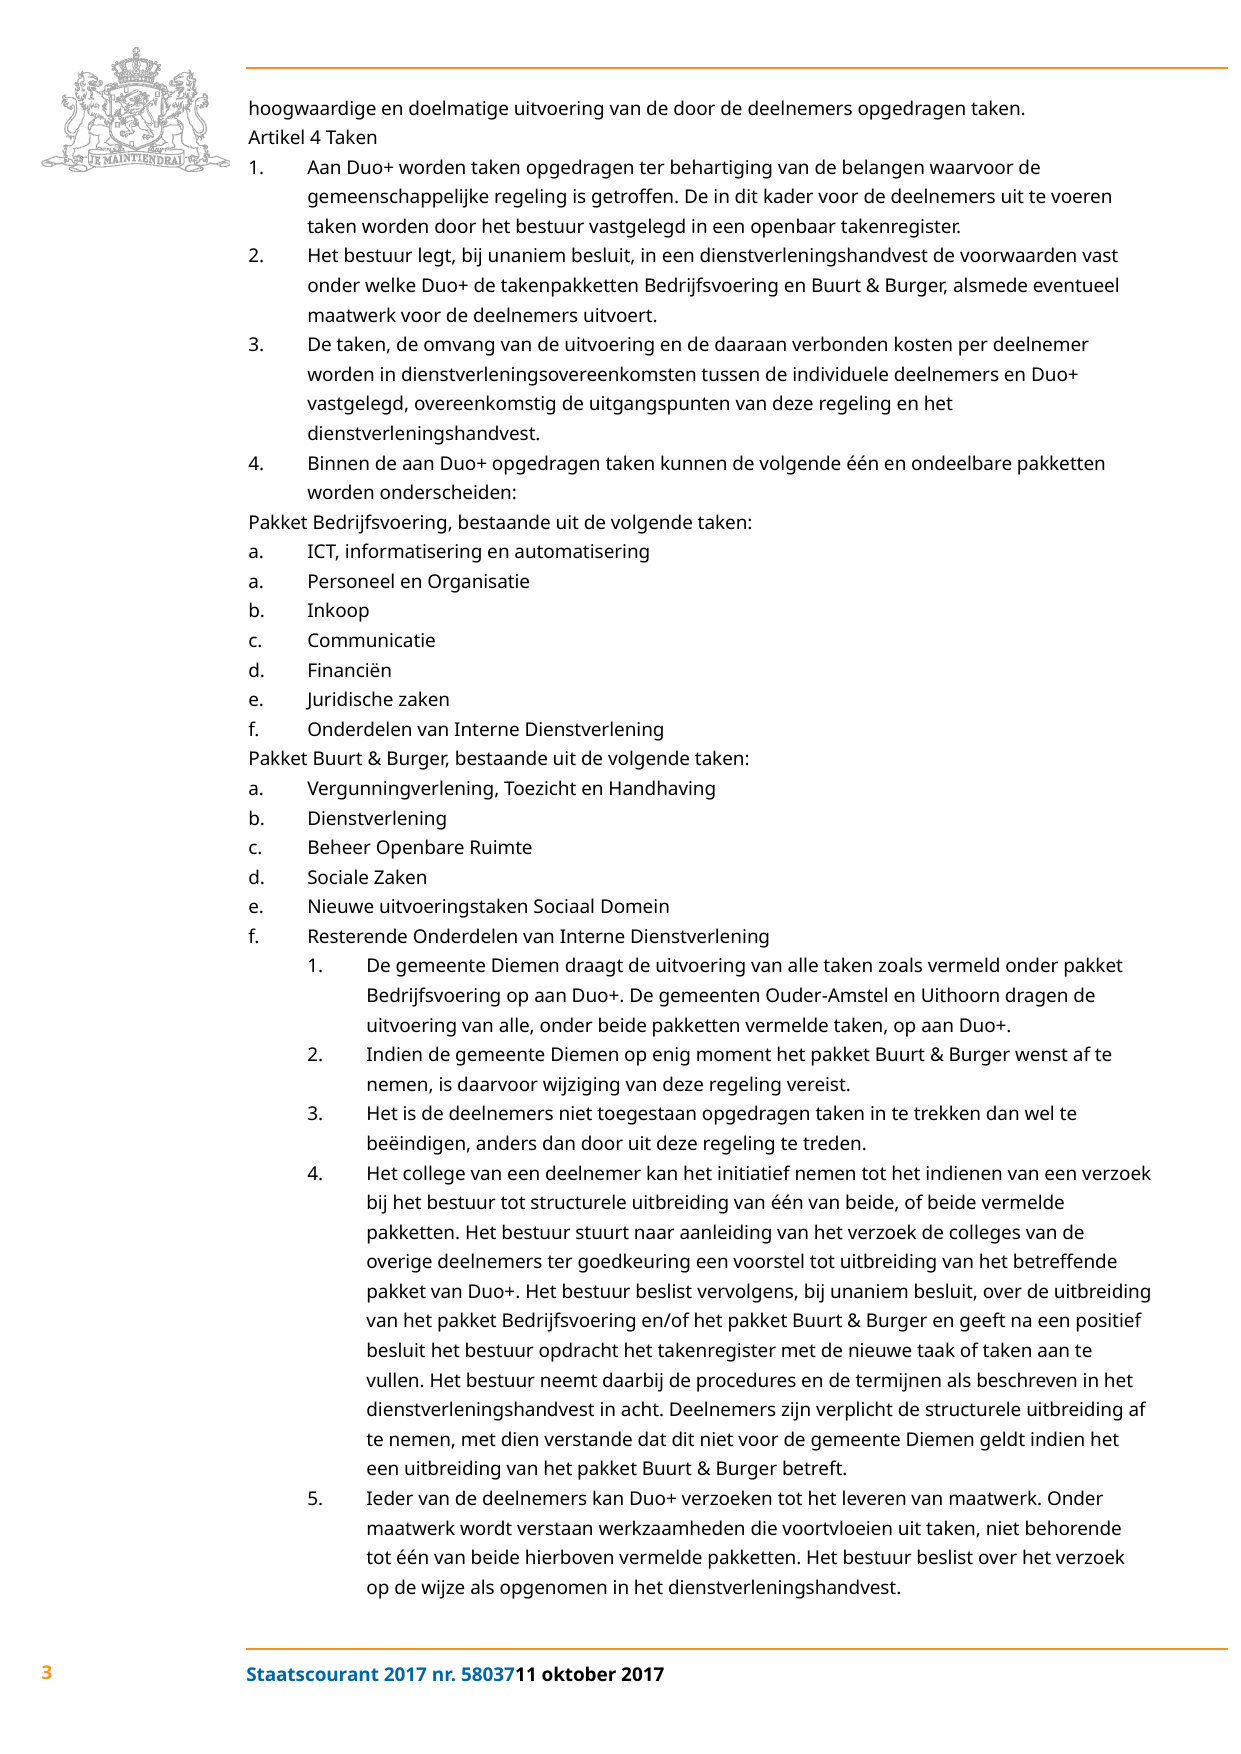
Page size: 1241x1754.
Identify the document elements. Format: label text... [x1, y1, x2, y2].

list Indien de gemeente Diemen op enig moment het pakket Buurt & Burger wenst af te nemen, is daarvoor wijziging van deze regeling vereist. [307, 1041, 1152, 1097]
list Resterende Onderdelen van Interne Dienstverlening [248, 923, 1152, 949]
list Beheer Openbare Ruimte [248, 834, 1152, 860]
list Sociale Zaken [248, 864, 1152, 890]
list Onderdelen van Interne Dienstverlening [248, 716, 1152, 742]
list De gemeente Diemen draagt de uitvoering van alle taken zoals vermeld onder pakket Bedrijfsvoering op aan Duo+. De gemeenten Ouder-Amstel en Uithoorn dragen de uitvoering van alle, onder beide pakketten vermelde taken, op aan Duo+. [307, 953, 1152, 1038]
list Juridische zaken [248, 686, 1152, 712]
list Het college van een deelnemer kan het initiatief nemen tot het indienen van een verzoek bij het bestuur tot structurele uitbreiding van één van beide, of beide vermelde pakketten. Het bestuur stuurt naar aanleiding van het verzoek de colleges van de overige deelnemers ter goedkeuring een voorstel tot uitbreiding van het betreffende pakket van Duo+. Het bestuur beslist vervolgens, bij unaniem besluit, over de uitbreiding van het pakket Bedrijfsvoering en/of het pakket Buurt & Burger en geeft na een positief besluit het bestuur opdracht het takenregister met de nieuwe taak of taken aan te vullen. Het bestuur neemt daarbij de procedures en de termijnen als beschreven in het dienstverleningshandvest in acht. Deelnemers zijn verplicht de structurele uitbreiding af te nemen, met dien verstande dat dit niet voor de gemeente Diemen geldt indien het een uitbreiding van het pakket Buurt & Burger betreft. [307, 1160, 1152, 1481]
list Het is de deelnemers niet toegestaan opgedragen taken in te trekken dan wel te beëindigen, anders dan door uit deze regeling te treden. [307, 1101, 1152, 1156]
list De taken, de omvang van de uitvoering en de daaraan verbonden kosten per deelnemer worden in dienstverleningsovereenkomsten tussen de individuele deelnemers en Duo+ vastgelegd, overeenkomstig de uitgangspunten van deze regeling en het dienstverleningshandvest. [248, 331, 1152, 446]
list Personeel en Organisatie [248, 568, 1152, 594]
list Nieuwe uitvoeringstaken Sociaal Domein [248, 893, 1152, 919]
list Communicatie [248, 627, 1152, 653]
list Ieder van de deelnemers kan Duo+ verzoeken tot het leveren van maatwerk. Onder maatwerk wordt verstaan werkzaamheden die voortvloeien uit taken, niet behorende tot één van beide hierboven vermelde pakketten. Het bestuur beslist over het verzoek op de wijze als opgenomen in het dienstverleningshandvest. [307, 1485, 1152, 1600]
list Vergunningverlening, Toezicht en Handhaving [248, 775, 1152, 801]
list Binnen de aan Duo+ opgedragen taken kunnen de volgende één en ondeelbare pakketten worden onderscheiden: [248, 450, 1152, 505]
list Aan Duo+ worden taken opgedragen ter behartiging van de belangen waarvoor de gemeenschappelijke regeling is getroffen. De in dit kader voor de deelnemers uit te voeren taken worden door het bestuur vastgelegd in een openbaar takenregister. [248, 154, 1152, 239]
picture [41, 47, 231, 172]
list Inkoop [248, 598, 1152, 623]
list Financiën [248, 657, 1152, 683]
list ICT, informatisering en automatisering [248, 538, 1152, 564]
text Pakket Bedrijfsvoering, bestaande uit de volgende taken: [248, 509, 1152, 535]
text hoogwaardige en doelmatige uitvoering van de door de deelnemers opgedragen taken. [248, 95, 1152, 121]
text Pakket Buurt & Burger, bestaande uit de volgende taken: [248, 746, 1152, 771]
list Het bestuur legt, bij unaniem besluit, in een dienstverleningshandvest de voorwaarden vast onder welke Duo+ de takenpakketten Bedrijfsvoering en Buurt & Burger, alsmede eventueel maatwerk voor de deelnemers uitvoert. [248, 243, 1152, 328]
text Artikel 4 Taken [248, 124, 1152, 150]
list Dienstverlening [248, 805, 1152, 831]
